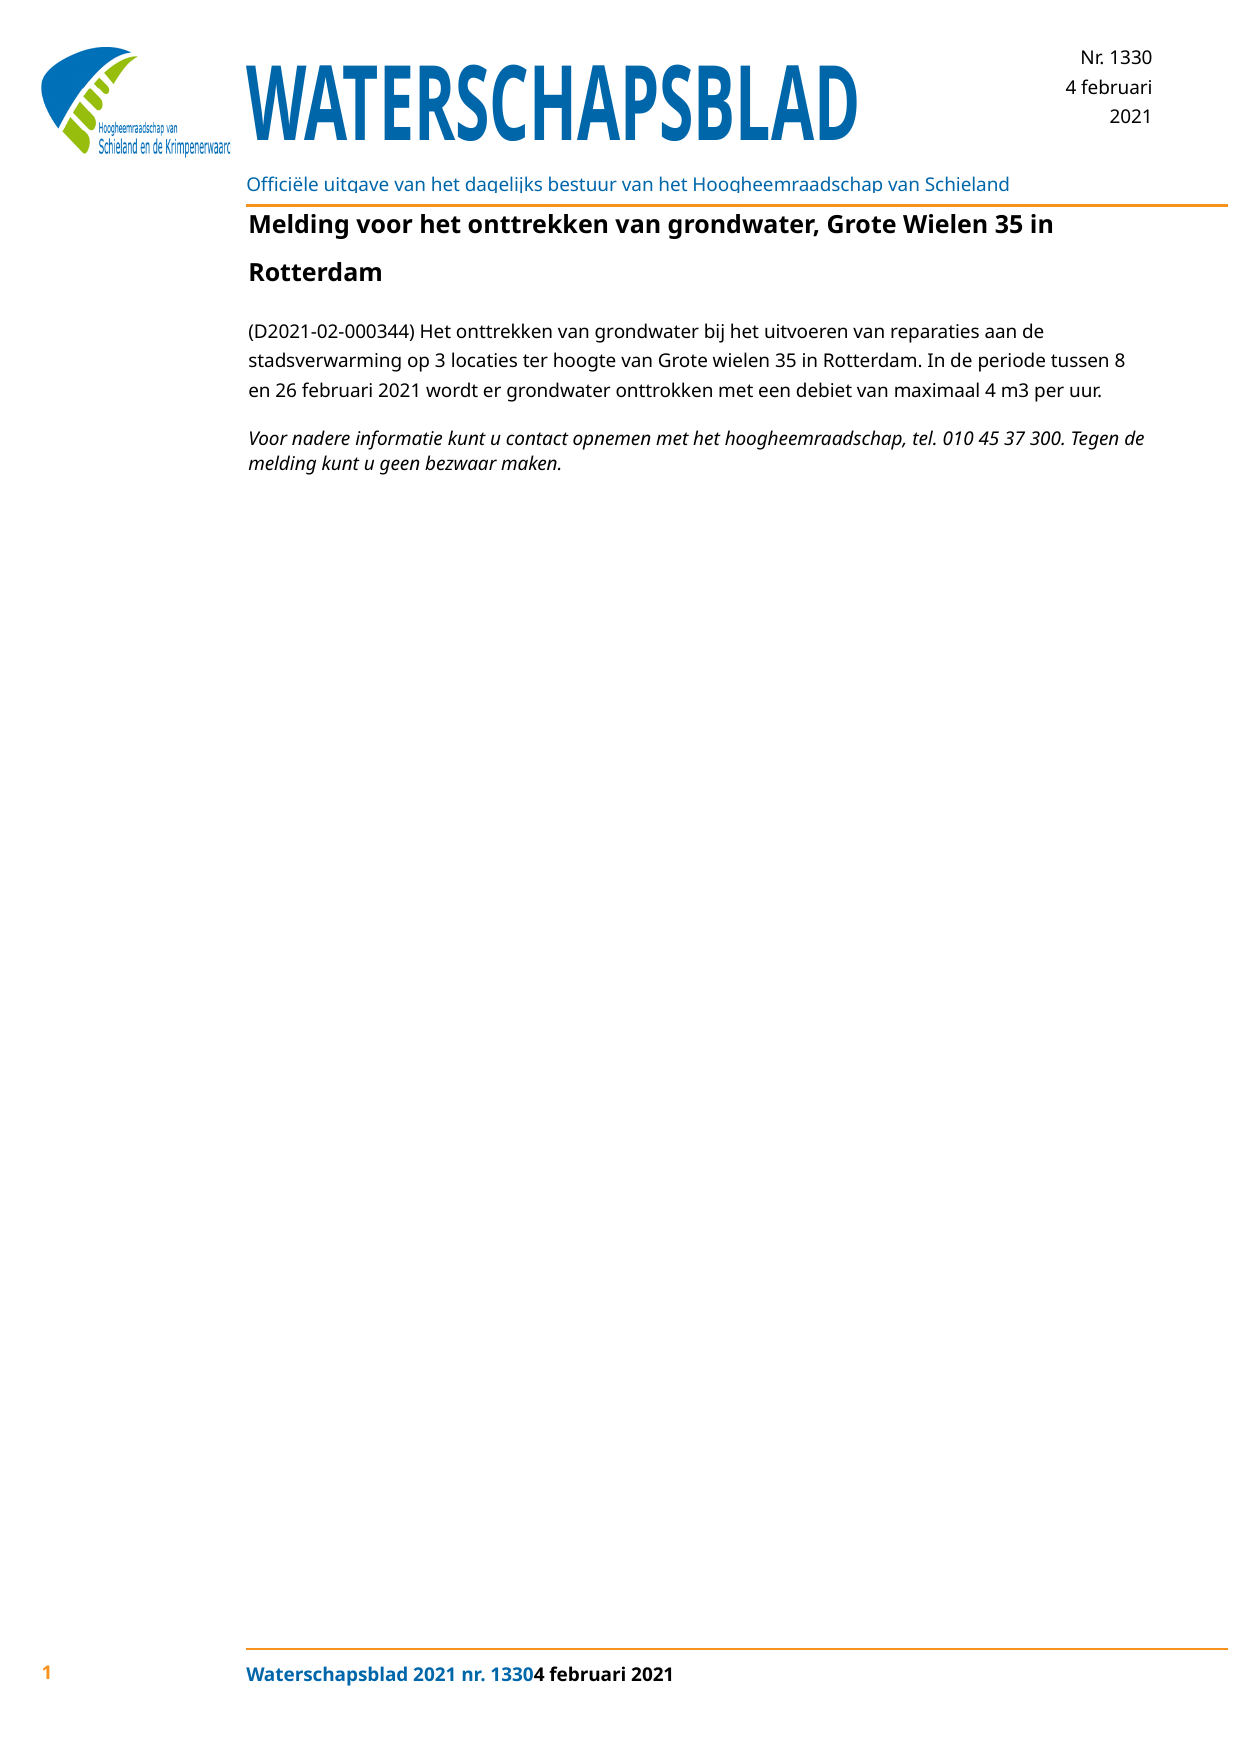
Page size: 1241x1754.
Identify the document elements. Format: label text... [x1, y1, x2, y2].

text (D2021-02-000344) Het onttrekken van grondwater bij het uitvoeren van reparaties aan de stadsverwarming op 3 locaties ter hoogte van Grote wielen 35 in Rotterdam. In de periode tussen 8 en 26 februari 2021 wordt er grondwater onttrokken met een debiet van maximaal 4 m3 per uur. [248, 318, 1152, 403]
picture [41, 47, 231, 172]
text Melding voor het onttrekken van grondwater, Grote Wielen 35 in Rotterdam [248, 207, 1152, 288]
text Voor nadere informatie kunt u contact opnemen met het hoogheemraadschap, tel. 010 45 37 300. Tegen de melding kunt u geen bezwaar maken. [248, 425, 1152, 476]
